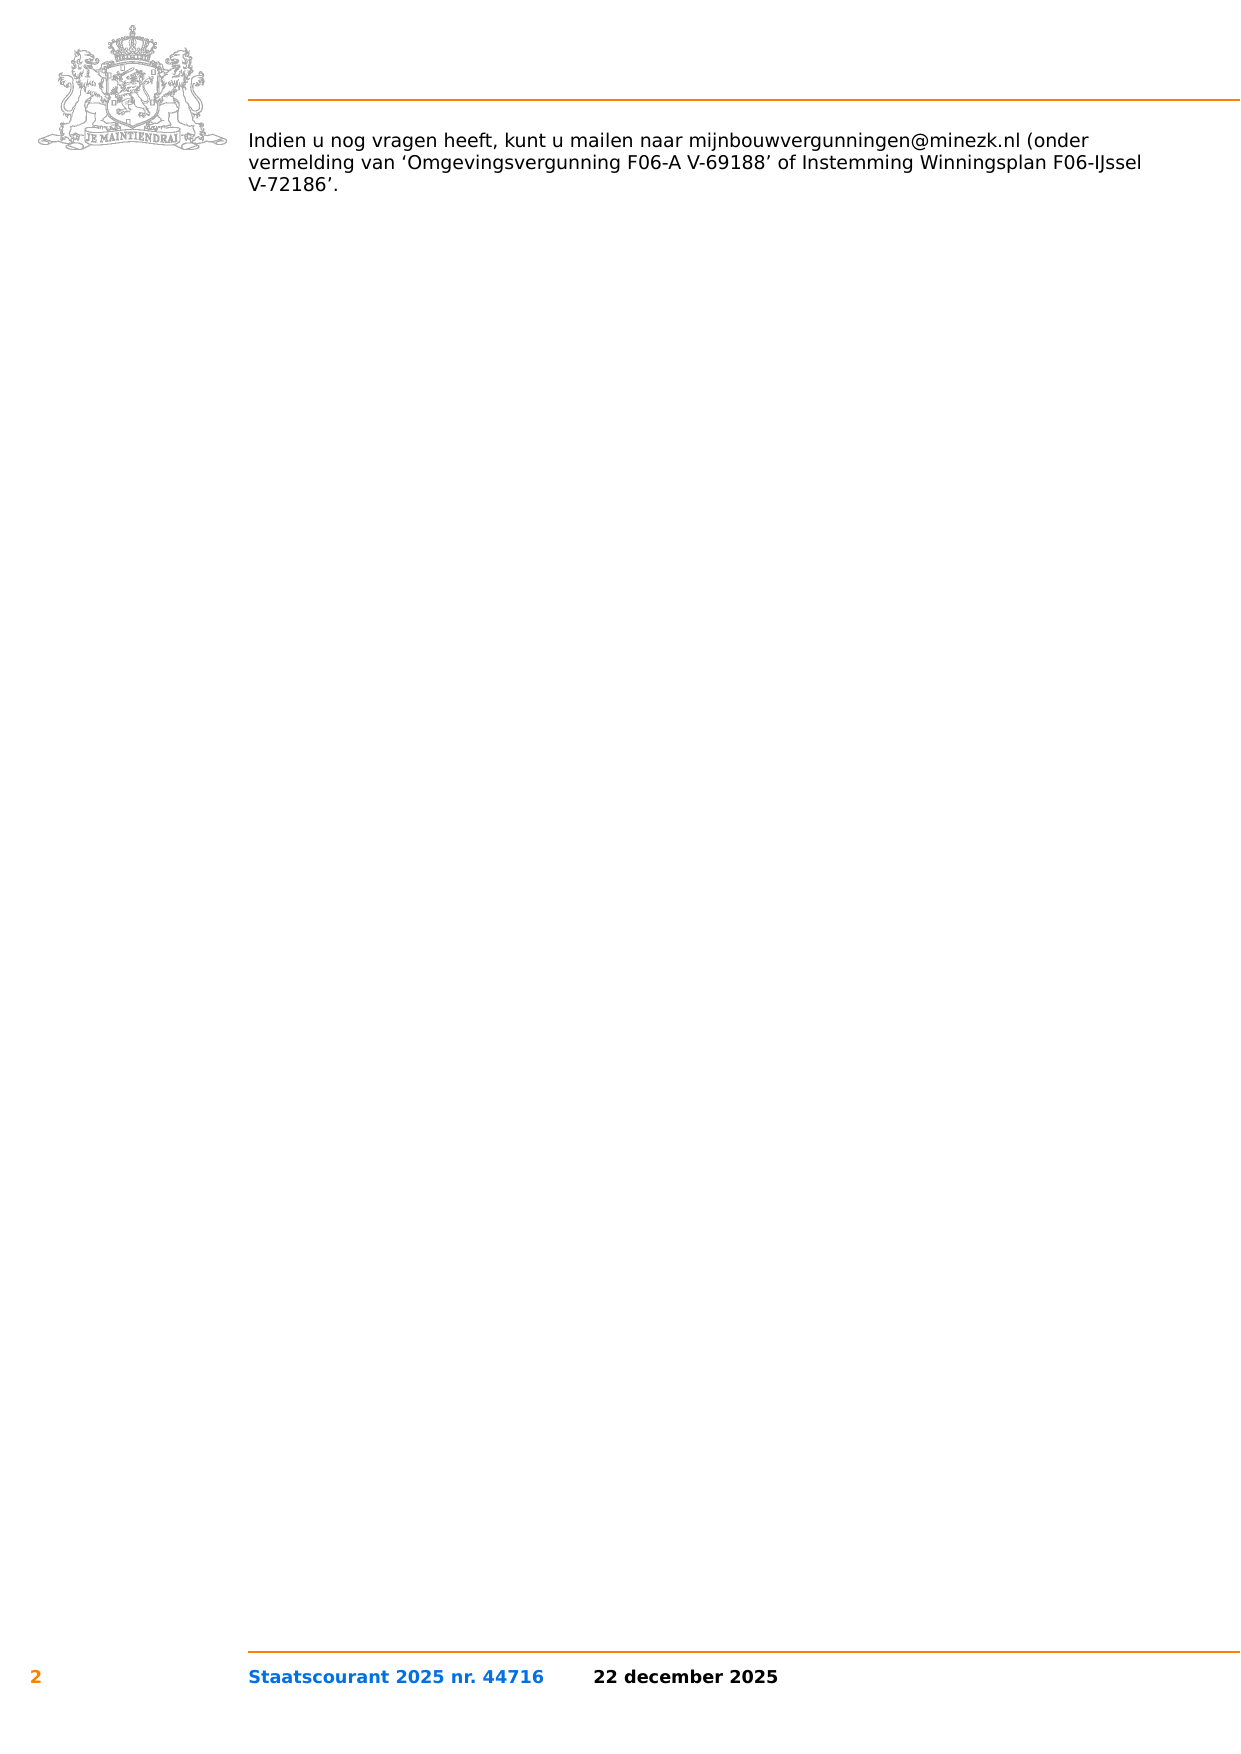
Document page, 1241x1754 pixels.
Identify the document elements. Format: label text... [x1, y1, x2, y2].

text Indien u nog vragen heeft, kunt u mailen naar mijnbouwvergunningen@minezk.nl (onder vermelding van ‘Omgevingsvergunning F06-A V-69188’ of Instemming Winningsplan F06-IJssel V-72186’. [248, 130, 1163, 196]
picture [38, 25, 227, 150]
